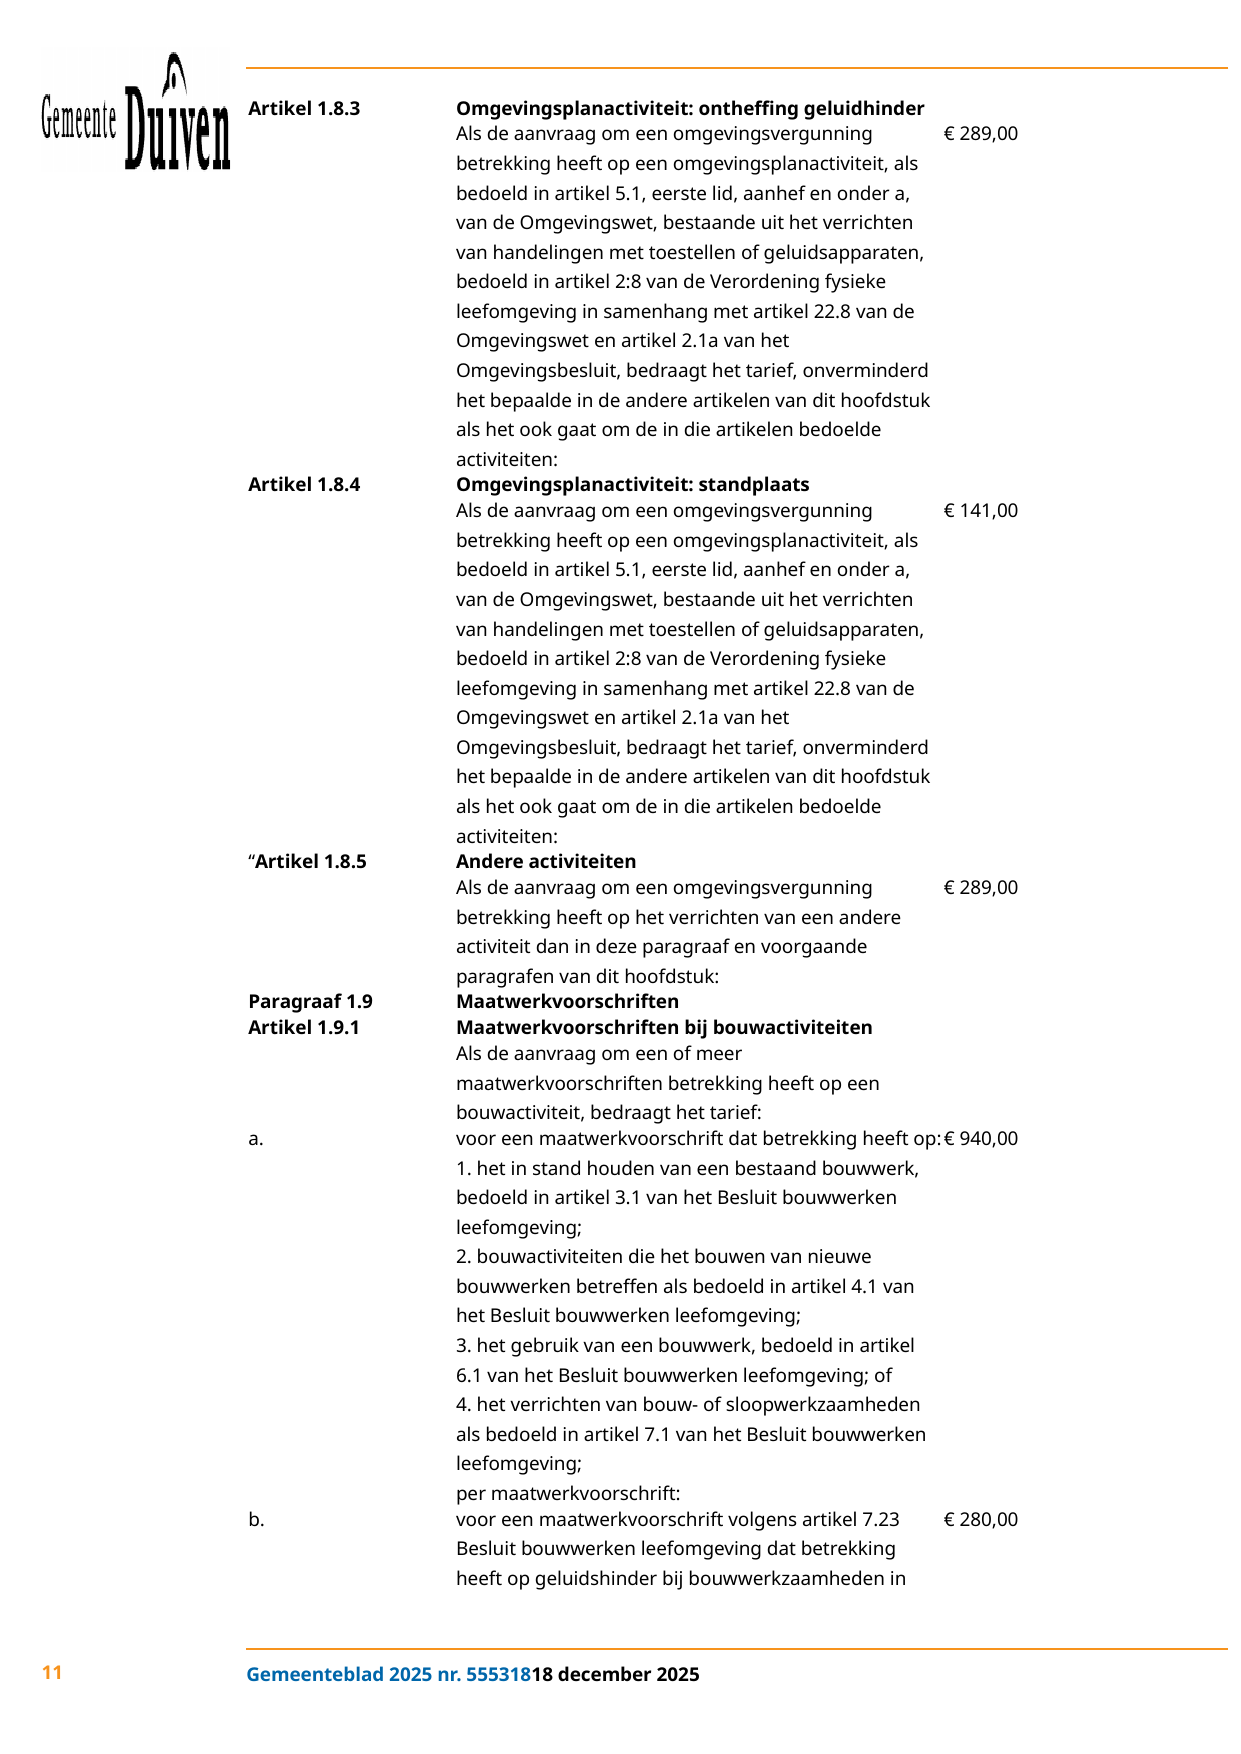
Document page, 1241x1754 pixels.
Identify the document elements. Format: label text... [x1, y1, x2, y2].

table_cell € 141,00 [944, 498, 1152, 848]
table_cell € 940,00 [944, 1125, 1152, 1506]
table_cell “Artikel 1.8.5 [248, 849, 456, 874]
table_cell Maatwerkvoorschriften bij bouwactiviteiten [456, 1015, 944, 1040]
table_cell [944, 1015, 1152, 1040]
table_cell [248, 121, 456, 472]
table_cell a. [248, 1125, 456, 1506]
table_cell Omgevingsplanactiviteit: ontheffing geluidhinder [456, 95, 944, 121]
table_cell € 289,00 [944, 121, 1152, 472]
table_cell voor een maatwerkvoorschrift dat betrekking heeft op: 1. het in stand houden van een bestaand bouwwerk, bedoeld in artikel 3.1 van het Besluit bouwwerken leefomgeving; 2. bouwactiviteiten die het bouwen van nieuwe bouwwerken betreffen als bedoeld in artikel 4.1 van het Besluit bouwwerken leefomgeving; 3. het gebruik van een bouwwerk, bedoeld in artikel 6.1 van het Besluit bouwwerken leefomgeving; of 4. het verrichten van bouw- of sloopwerkzaamheden als bedoeld in artikel 7.1 van het Besluit bouwwerken leefomgeving; per maatwerkvoorschrift: [456, 1125, 944, 1506]
table_cell Maatwerkvoorschriften [456, 989, 944, 1014]
table_cell Omgevingsplanactiviteit: standplaats [456, 472, 944, 497]
table_cell [944, 849, 1152, 874]
table_cell Artikel 1.8.3 [248, 95, 456, 121]
table_cell Als de aanvraag om een omgevingsvergunning betrekking heeft op een omgevingsplanactiviteit, als bedoeld in artikel 5.1, eerste lid, aanhef en onder a, van de Omgevingswet, bestaande uit het verrichten van handelingen met toestellen of geluidsapparaten, bedoeld in artikel 2:8 van de Verordening fysieke leefomgeving in samenhang met artikel 22.8 van de Omgevingswet en artikel 2.1a van het Omgevingsbesluit, bedraagt het tarief, onverminderd het bepaalde in de andere artikelen van dit hoofdstuk als het ook gaat om de in die artikelen bedoelde activiteiten: [456, 498, 944, 848]
table_cell [248, 498, 456, 848]
table_cell Als de aanvraag om een omgevingsvergunning betrekking heeft op het verrichten van een andere activiteit dan in deze paragraaf en voorgaande paragrafen van dit hoofdstuk: [456, 874, 944, 989]
table_cell [248, 1040, 456, 1125]
table_cell [944, 95, 1152, 121]
table_cell [944, 472, 1152, 497]
table_cell Als de aanvraag om een omgevingsvergunning betrekking heeft op een omgevingsplanactiviteit, als bedoeld in artikel 5.1, eerste lid, aanhef en onder a, van de Omgevingswet, bestaande uit het verrichten van handelingen met toestellen of geluidsapparaten, bedoeld in artikel 2:8 van de Verordening fysieke leefomgeving in samenhang met artikel 22.8 van de Omgevingswet en artikel 2.1a van het Omgevingsbesluit, bedraagt het tarief, onverminderd het bepaalde in de andere artikelen van dit hoofdstuk als het ook gaat om de in die artikelen bedoelde activiteiten: [456, 121, 944, 472]
table_cell Artikel 1.8.4 [248, 472, 456, 497]
table_cell Artikel 1.9.1 [248, 1015, 456, 1040]
table_cell € 289,00 [944, 874, 1152, 989]
picture [41, 47, 231, 172]
table_cell b. [248, 1506, 456, 1591]
table_cell [944, 1040, 1152, 1125]
table_cell voor een maatwerkvoorschrift volgens artikel 7.23 Besluit bouwwerken leefomgeving dat betrekking heeft op geluidshinder bij bouwwerkzaamheden in [456, 1506, 944, 1591]
table_cell Als de aanvraag om een of meer maatwerkvoorschriften betrekking heeft op een bouwactiviteit, bedraagt het tarief: [456, 1040, 944, 1125]
table_cell Paragraaf 1.9 [248, 989, 456, 1014]
table_cell [944, 989, 1152, 1014]
table_cell Andere activiteiten [456, 849, 944, 874]
table_cell [248, 874, 456, 989]
table_cell € 280,00 [944, 1506, 1152, 1591]
